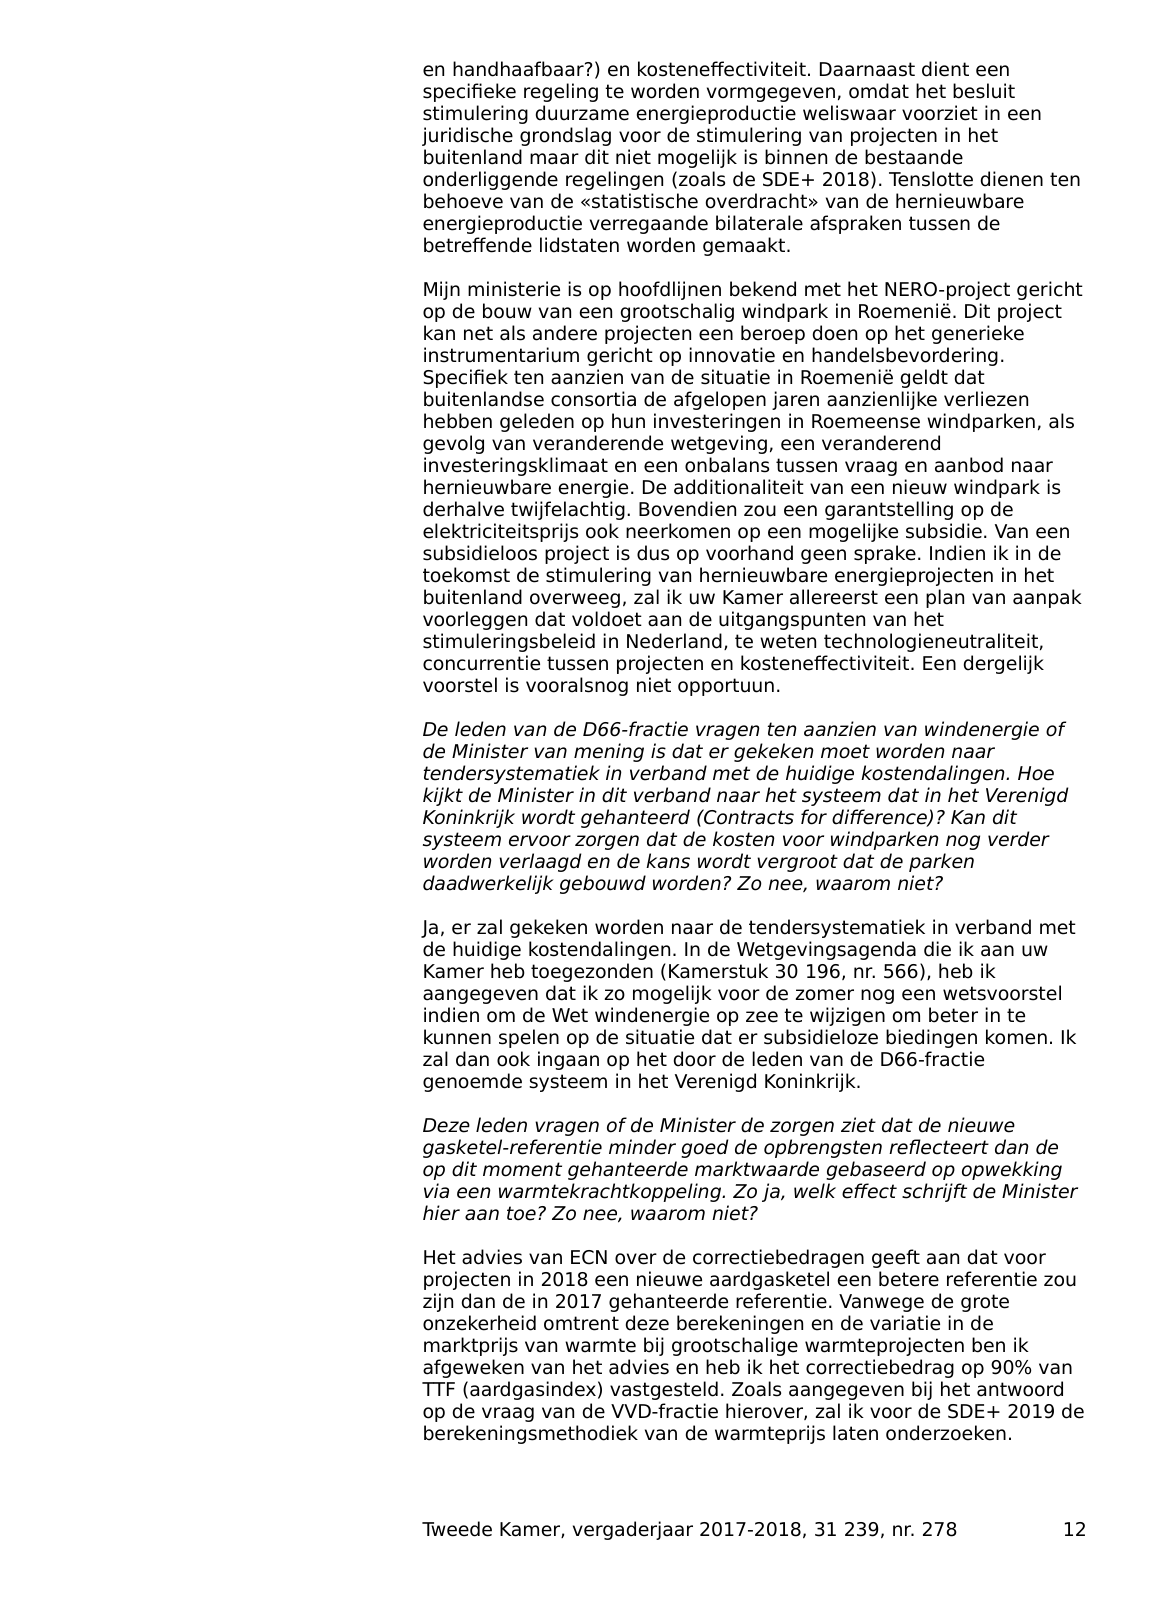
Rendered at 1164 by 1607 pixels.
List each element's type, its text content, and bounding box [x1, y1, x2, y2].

text Deze leden vragen of de Minister de zorgen ziet dat de nieuwe gasketel-referentie minder goed de opbrengsten reflecteert dan de op dit moment gehanteerde marktwaarde gebaseerd op opwekking via een warmtekrachtkoppeling. Zo ja, welk effect schrijft de Minister hier aan toe? Zo nee, waarom niet? [422, 1115, 1087, 1225]
text De leden van de D66-fractie vragen ten aanzien van windenergie of de Minister van mening is dat er gekeken moet worden naar tendersystematiek in verband met de huidige kostendalingen. Hoe kijkt de Minister in dit verband naar het systeem dat in het Verenigd Koninkrijk wordt gehanteerd (Contracts for difference)? Kan dit systeem ervoor zorgen dat de kosten voor windparken nog verder worden verlaagd en de kans wordt vergroot dat de parken daadwerkelijk gebouwd worden? Zo nee, waarom niet? [422, 719, 1087, 895]
text Het advies van ECN over de correctiebedragen geeft aan dat voor projecten in 2018 een nieuwe aardgasketel een betere referentie zou zijn dan de in 2017 gehanteerde referentie. Vanwege de grote onzekerheid omtrent deze berekeningen en de variatie in de marktprijs van warmte bij grootschalige warmteprojecten ben ik afgeweken van het advies en heb ik het correctiebedrag op 90% van TTF (aardgasindex) vastgesteld. Zoals aangegeven bij het antwoord op de vraag van de VVD-fractie hierover, zal ik voor de SDE+ 2019 de berekeningsmethodiek van de warmteprijs laten onderzoeken. [422, 1247, 1087, 1445]
text Mijn ministerie is op hoofdlijnen bekend met het NERO-project gericht op de bouw van een grootschalig windpark in Roemenië. Dit project kan net als andere projecten een beroep doen op het generieke instrumentarium gericht op innovatie en handelsbevordering. Specifiek ten aanzien van de situatie in Roemenië geldt dat buitenlandse consortia de afgelopen jaren aanzienlijke verliezen hebben geleden op hun investeringen in Roemeense windparken, als gevolg van veranderende wetgeving, een veranderend investeringsklimaat en een onbalans tussen vraag en aanbod naar hernieuwbare energie. De additionaliteit van een nieuw windpark is derhalve twijfelachtig. Bovendien zou een garantstelling op de elektriciteitsprijs ook neerkomen op een mogelijke subsidie. Van een subsidieloos project is dus op voorhand geen sprake. Indien ik in de toekomst de stimulering van hernieuwbare energieprojecten in het buitenland overweeg, zal ik uw Kamer allereerst een plan van aanpak voorleggen dat voldoet aan de uitgangspunten van het stimuleringsbeleid in Nederland, te weten technologieneutraliteit, concurrentie tussen projecten en kosteneffectiviteit. Een dergelijk voorstel is vooralsnog niet opportuun. [422, 279, 1087, 697]
text en handhaafbaar?) en kosteneffectiviteit. Daarnaast dient een specifieke regeling te worden vormgegeven, omdat het besluit stimulering duurzame energieproductie weliswaar voorziet in een juridische grondslag voor de stimulering van projecten in het buitenland maar dit niet mogelijk is binnen de bestaande onderliggende regelingen (zoals de SDE+ 2018). Tenslotte dienen ten behoeve van de «statistische overdracht» van de hernieuwbare energieproductie verregaande bilaterale afspraken tussen de betreffende lidstaten worden gemaakt. [422, 59, 1087, 257]
text Ja, er zal gekeken worden naar de tendersystematiek in verband met de huidige kostendalingen. In de Wetgevingsagenda die ik aan uw Kamer heb toegezonden (Kamerstuk 30 196, nr. 566), heb ik aangegeven dat ik zo mogelijk voor de zomer nog een wetsvoorstel indien om de Wet windenergie op zee te wijzigen om beter in te kunnen spelen op de situatie dat er subsidieloze biedingen komen. Ik zal dan ook ingaan op het door de leden van de D66-fractie genoemde systeem in het Verenigd Koninkrijk. [422, 917, 1087, 1093]
